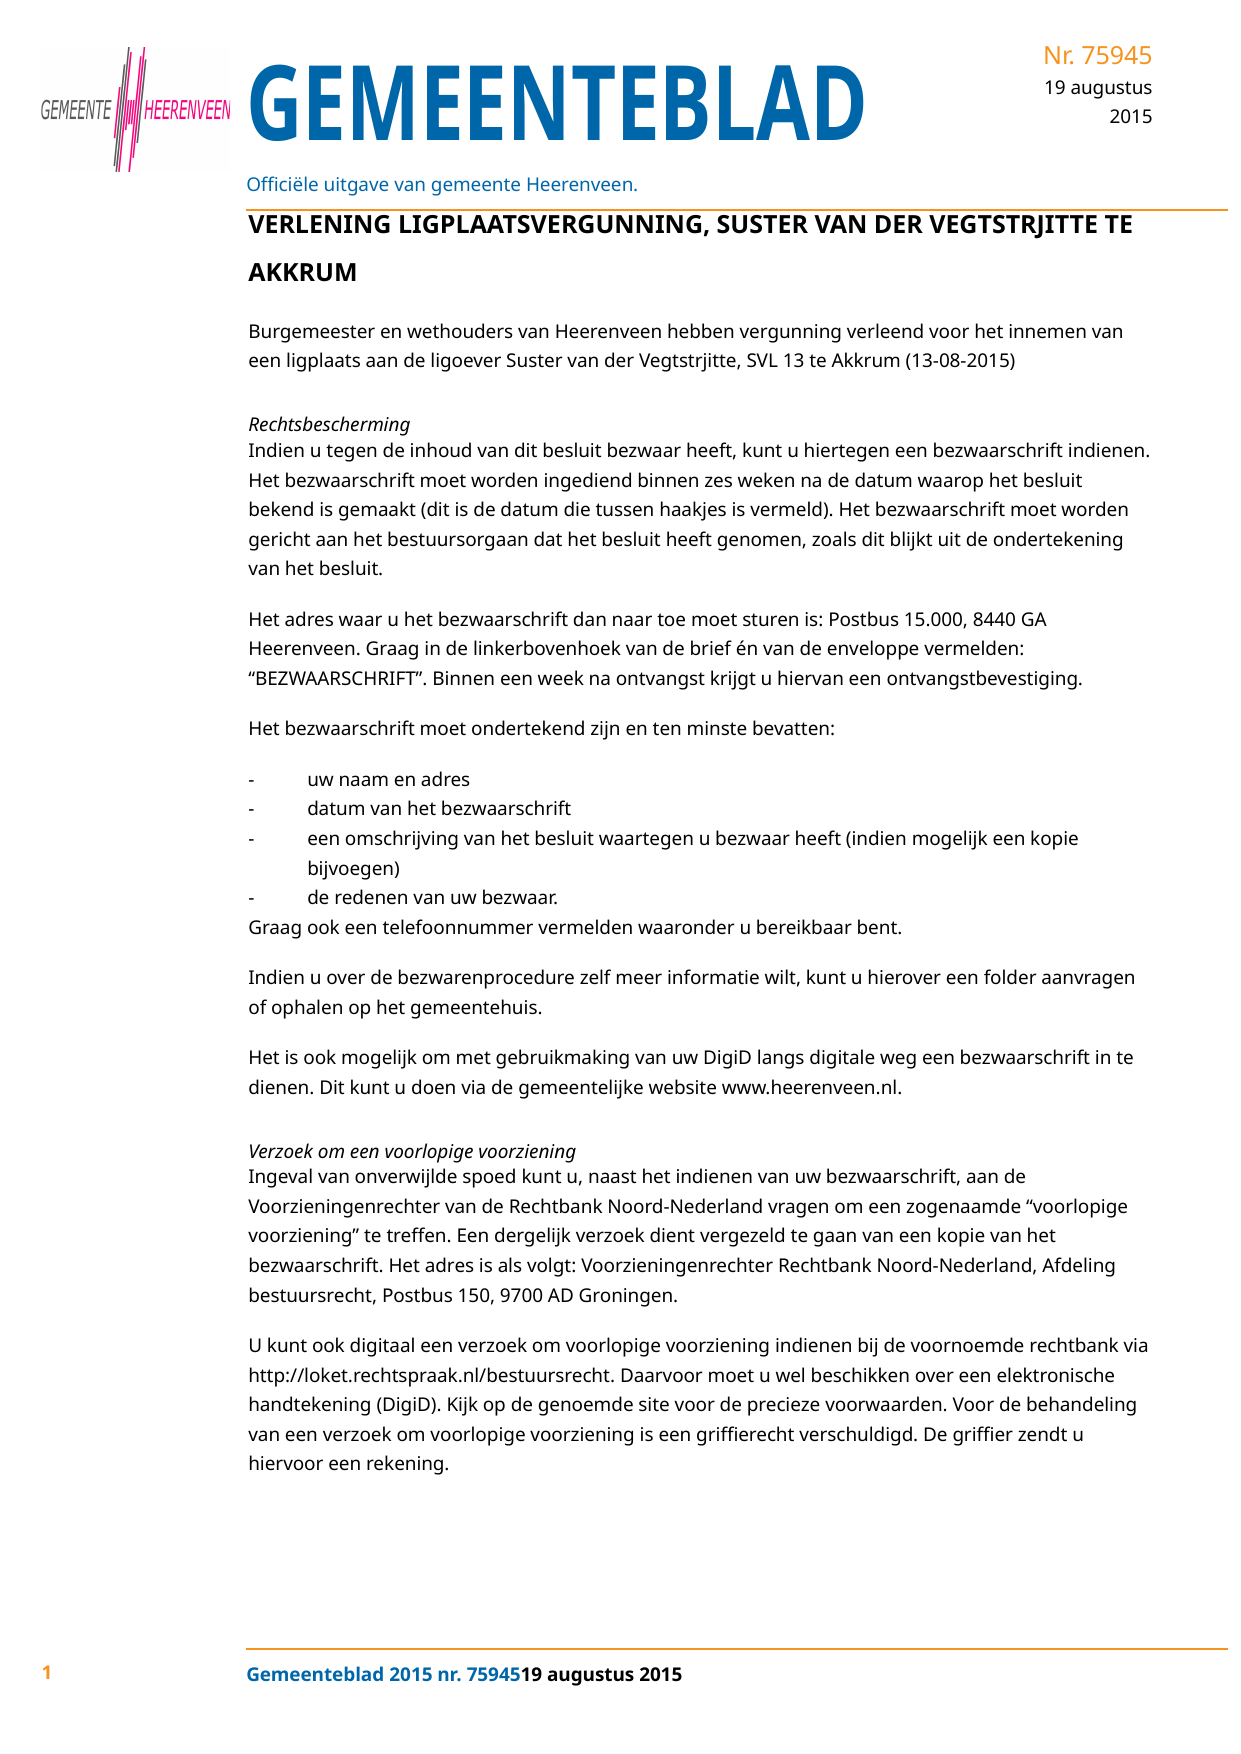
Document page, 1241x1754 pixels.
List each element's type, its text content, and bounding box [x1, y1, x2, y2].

text Indien u tegen de inhoud van dit besluit bezwaar heeft, kunt u hiertegen een bezwaarschrift indienen. Het bezwaarschrift moet worden ingediend binnen zes weken na de datum waarop het besluit bekend is gemaakt (dit is de datum die tussen haakjes is vermeld). Het bezwaarschrift moet worden gericht aan het bestuursorgaan dat het besluit heeft genomen, zoals dit blijkt uit de ondertekening van het besluit. [248, 437, 1152, 581]
text Rechtsbescherming [248, 411, 1152, 437]
text Burgemeester en wethouders van Heerenveen hebben vergunning verleend voor het innemen van een ligplaats aan de ligoever Suster van der Vegtstrjitte, SVL 13 te Akkrum (13-08-2015) [248, 318, 1152, 373]
text Graag ook een telefoonnummer vermelden waaronder u bereikbaar bent. [248, 914, 1152, 939]
list uw naam en adres [248, 766, 1152, 792]
text Indien u over de bezwarenprocedure zelf meer informatie wilt, kunt u hierover een folder aanvragen of ophalen op het gemeentehuis. [248, 964, 1152, 1019]
text U kunt ook digitaal een verzoek om voorlopige voorziening indienen bij de voornoemde rechtbank via http://loket.rechtspraak.nl/bestuursrecht. Daarvoor moet u wel beschikken over een elektronische handtekening (DigiD). Kijk op de genoemde site voor de precieze voorwaarden. Voor de behandeling van een verzoek om voorlopige voorziening is een griffierecht verschuldigd. De griffier zendt u hiervoor een rekening. [248, 1332, 1152, 1476]
text Ingeval van onverwijlde spoed kunt u, naast het indienen van uw bezwaarschrift, aan de Voorzieningenrechter van de Rechtbank Noord-Nederland vragen om een zogenaamde “voorlopige voorziening” te treffen. Een dergelijk verzoek dient vergezeld te gaan van een kopie van het bezwaarschrift. Het adres is als volgt: Voorzieningenrechter Rechtbank Noord-Nederland, Afdeling bestuursrecht, Postbus 150, 9700 AD Groningen. [248, 1163, 1152, 1308]
text Het is ook mogelijk om met gebruikmaking van uw DigiD langs digitale weg een bezwaarschrift in te dienen. Dit kunt u doen via de gemeentelijke website www.heerenveen.nl. [248, 1044, 1152, 1099]
list datum van het bezwaarschrift [248, 796, 1152, 821]
picture [41, 47, 231, 172]
list een omschrijving van het besluit waartegen u bezwaar heeft (indien mogelijk een kopie bijvoegen) [248, 825, 1152, 880]
list de redenen van uw bezwaar. [248, 884, 1152, 910]
text VERLENING LIGPLAATSVERGUNNING, SUSTER VAN DER VEGTSTRJITTE TE AKKRUM [248, 211, 1152, 288]
text Verzoek om een voorlopige voorziening [248, 1138, 1152, 1163]
text Het bezwaarschrift moet ondertekend zijn en ten minste bevatten: [248, 716, 1152, 741]
text Het adres waar u het bezwaarschrift dan naar toe moet sturen is: Postbus 15.000, 8440 GA Heerenveen. Graag in de linkerbovenhoek van de brief én van de enveloppe vermelden: “BEZWAARSCHRIFT”. Binnen een week na ontvangst krijgt u hiervan een ontvangstbevestiging. [248, 606, 1152, 691]
